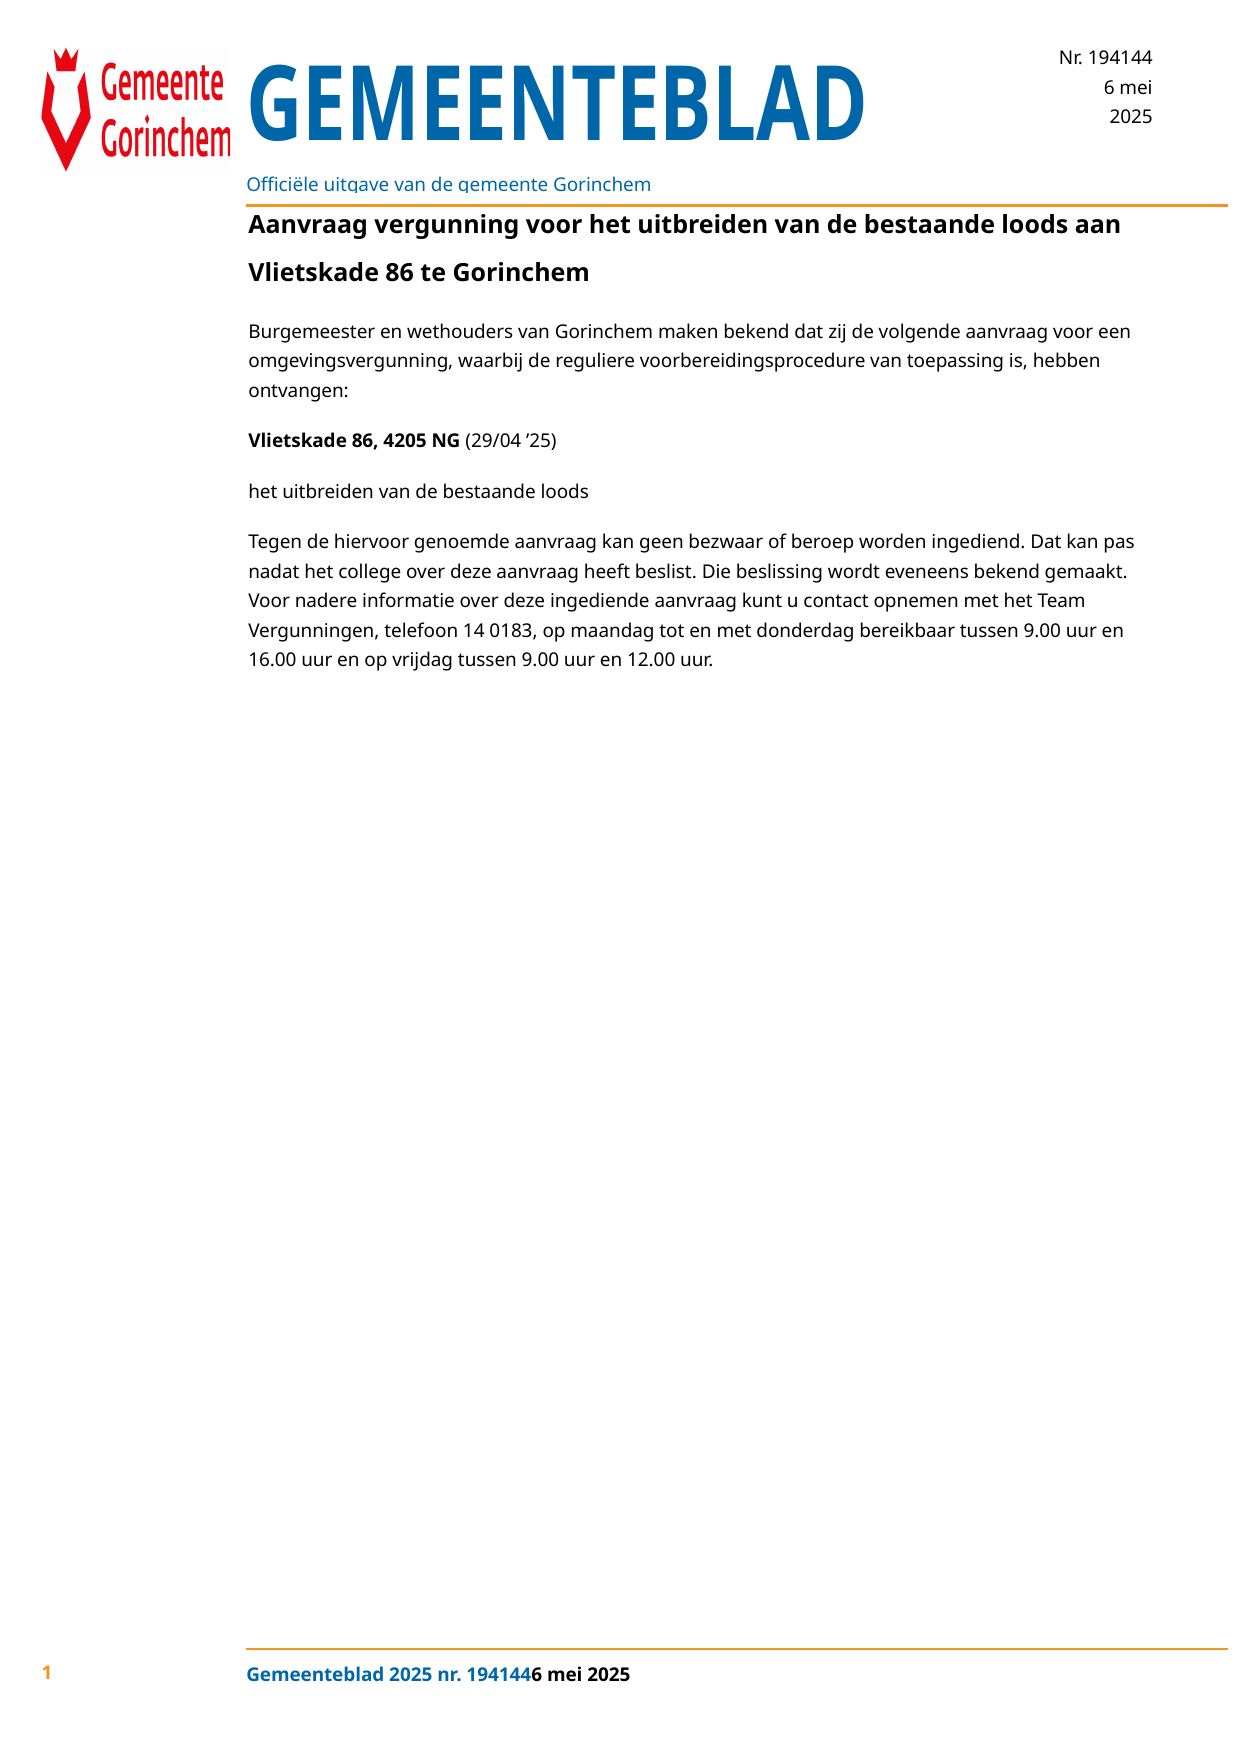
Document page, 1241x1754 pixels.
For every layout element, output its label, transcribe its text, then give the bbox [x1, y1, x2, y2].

picture [41, 47, 231, 172]
text Vlietskade 86, 4205 NG (29/04 ’25) [248, 427, 1152, 453]
text het uitbreiden van de bestaande loods [248, 478, 1152, 504]
text Burgemeester en wethouders van Gorinchem maken bekend dat zij de volgende aanvraag voor een omgevingsvergunning, waarbij de reguliere voorbereidingsprocedure van toepassing is, hebben ontvangen: [248, 318, 1152, 403]
text Tegen de hiervoor genoemde aanvraag kan geen bezwaar of beroep worden ingediend. Dat kan pas nadat het college over deze aanvraag heeft beslist. Die beslissing wordt eveneens bekend gemaakt. Voor nadere informatie over deze ingediende aanvraag kunt u contact opnemen met het Team Vergunningen, telefoon 14 0183, op maandag tot en met donderdag bereikbaar tussen 9.00 uur en 16.00 uur en op vrijdag tussen 9.00 uur en 12.00 uur. [248, 528, 1152, 672]
text Aanvraag vergunning voor het uitbreiden van de bestaande loods aan Vlietskade 86 te Gorinchem [248, 207, 1152, 288]
